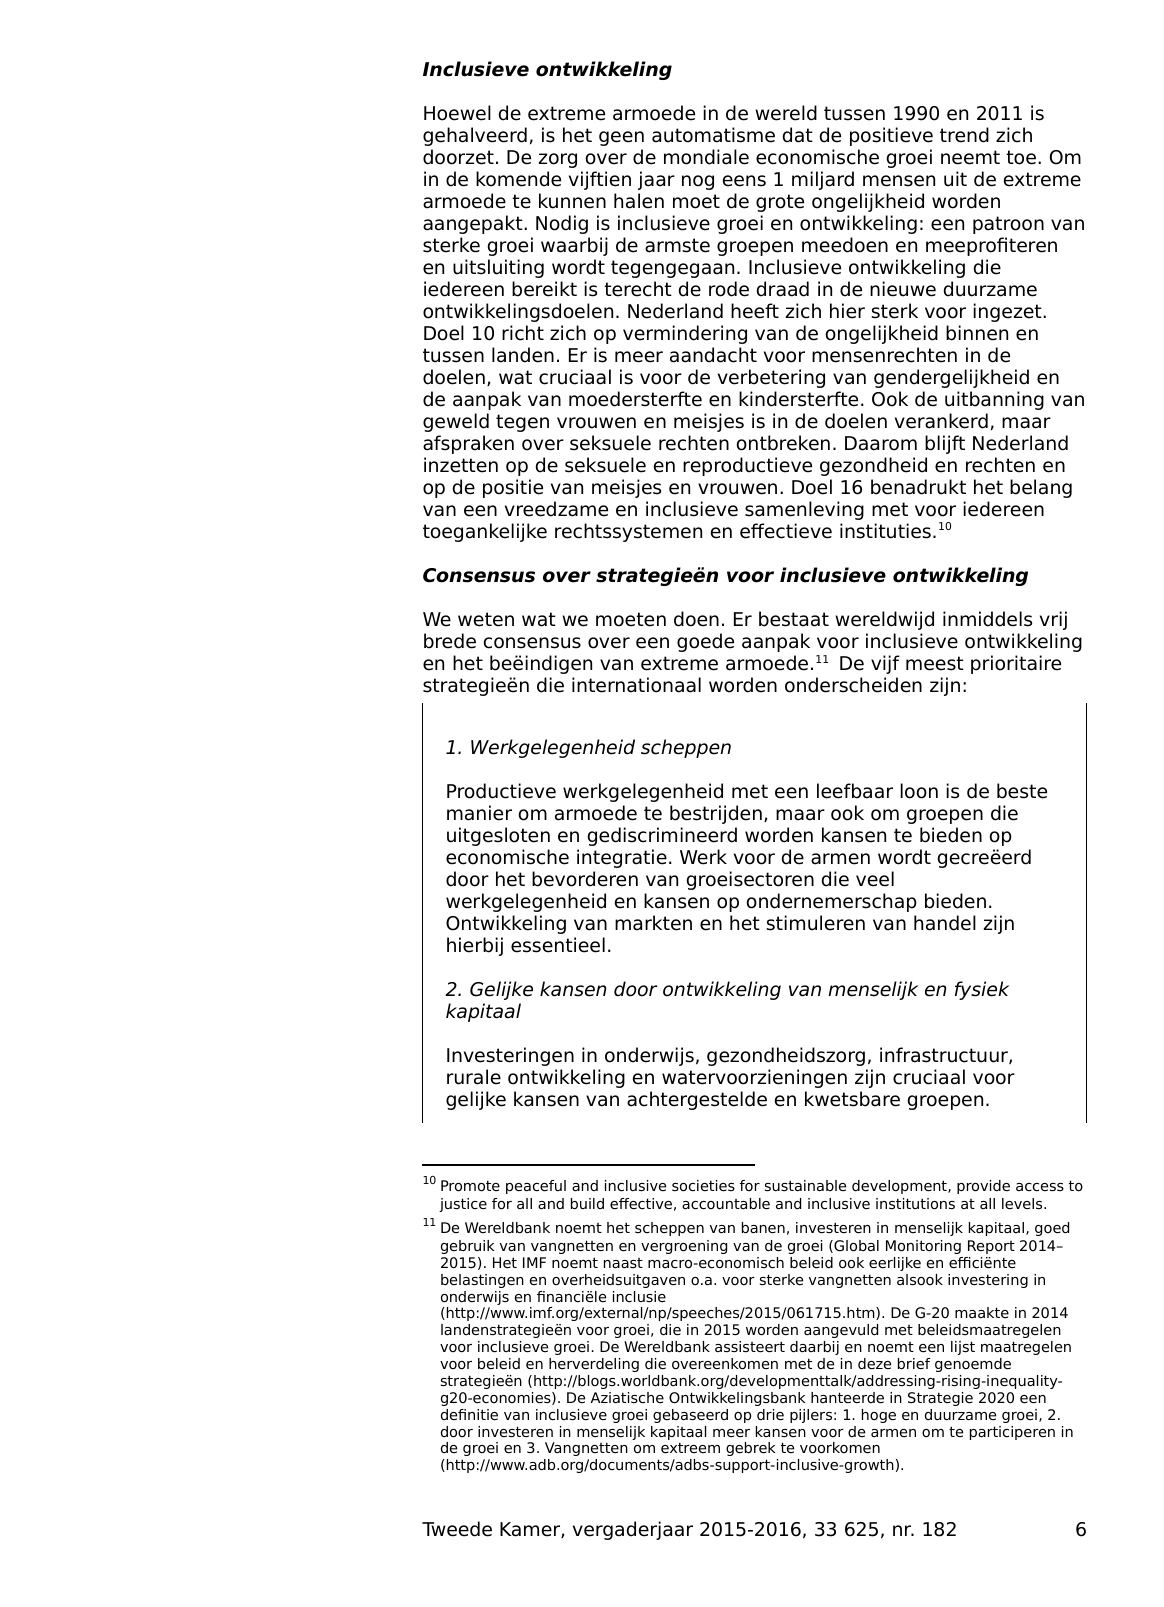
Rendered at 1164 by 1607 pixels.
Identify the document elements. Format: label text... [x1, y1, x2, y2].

text De Wereldbank noemt het scheppen van banen, investeren in menselijk kapitaal, goed gebruik van vangnetten en vergroening van de groei (Global Monitoring Report 2014–2015). Het IMF noemt naast macro-economisch beleid ook eerlijke en efficiënte belastingen en overheidsuitgaven o.a. voor sterke vangnetten alsook investering in onderwijs en financiële inclusie (http://www.imf.org/external/np/speeches/2015/061715.htm). De G-20 maakte in 2014 landenstrategieën voor groei, die in 2015 worden aangevuld met beleidsmaatregelen voor inclusieve groei. De Wereldbank assisteert daarbij en noemt een lijst maatregelen voor beleid en herverdeling die overeenkomen met de in deze brief genoemde strategieën (http://blogs.worldbank.org/developmenttalk/addressing-rising-inequality-g20-economies). De Aziatische Ontwikkelingsbank hanteerde in Strategie 2020 een definitie van inclusieve groei gebaseerd op drie pijlers: 1. hoge en duurzame groei, 2. door investeren in menselijk kapitaal meer kansen voor de armen om te participeren in de groei en 3. Vangnetten om extreem gebrek te voorkomen (http://www.adb.org/documents/adbs-support-inclusive-growth). [422, 1216, 1087, 1474]
text We weten wat we moeten doen. Er bestaat wereldwijd inmiddels vrij brede consensus over een goede aanpak voor inclusieve ontwikkeling en het beëindigen van extreme armoede. De vijf meest prioritaire strategieën die internationaal worden onderscheiden zijn: [422, 609, 1087, 697]
text Promote peaceful and inclusive societies for sustainable development, provide access to justice for all and build effective, accountable and inclusive institutions at all levels. [422, 1174, 1087, 1213]
table_header 1. Werkgelegenheid scheppen Productieve werkgelegenheid met een leefbaar loon is de beste manier om armoede te bestrijden, maar ook om groepen die uitgesloten en gediscrimineerd worden kansen te bieden op economische integratie. Werk voor de armen wordt gecreëerd door het bevorderen van groeisectoren die veel werkgelegenheid en kansen op ondernemerschap bieden. Ontwikkeling van markten en het stimuleren van handel zijn hierbij essentieel. 2. Gelijke kansen door ontwikkeling van menselijk en fysiek kapitaal Investeringen in onderwijs, gezondheidszorg, infrastructuur, rurale ontwikkeling en watervoorzieningen zijn cruciaal voor gelijke kansen van achtergestelde en kwetsbare groepen. [423, 703, 1086, 1123]
text Hoewel de extreme armoede in de wereld tussen 1990 en 2011 is gehalveerd, is het geen automatisme dat de positieve trend zich doorzet. De zorg over de mondiale economische groei neemt toe. Om in de komende vijftien jaar nog eens 1 miljard mensen uit de extreme armoede te kunnen halen moet de grote ongelijkheid worden aangepakt. Nodig is inclusieve groei en ontwikkeling: een patroon van sterke groei waarbij de armste groepen meedoen en meeprofiteren en uitsluiting wordt tegengegaan. Inclusieve ontwikkeling die iedereen bereikt is terecht de rode draad in de nieuwe duurzame ontwikkelingsdoelen. Nederland heeft zich hier sterk voor ingezet. Doel 10 richt zich op vermindering van de ongelijkheid binnen en tussen landen. Er is meer aandacht voor mensenrechten in de doelen, wat cruciaal is voor de verbetering van gendergelijkheid en de aanpak van moedersterfte en kindersterfte. Ook de uitbanning van geweld tegen vrouwen en meisjes is in de doelen verankerd, maar afspraken over seksuele rechten ontbreken. Daarom blijft Nederland inzetten op de seksuele en reproductieve gezondheid en rechten en op de positie van meisjes en vrouwen. Doel 16 benadrukt het belang van een vreedzame en inclusieve samenleving met voor iedereen toegankelijke rechtssystemen en effectieve instituties. [422, 103, 1087, 543]
subtitle Inclusieve ontwikkeling [422, 59, 1087, 81]
subtitle Consensus over strategieën voor inclusieve ontwikkeling [422, 565, 1087, 587]
